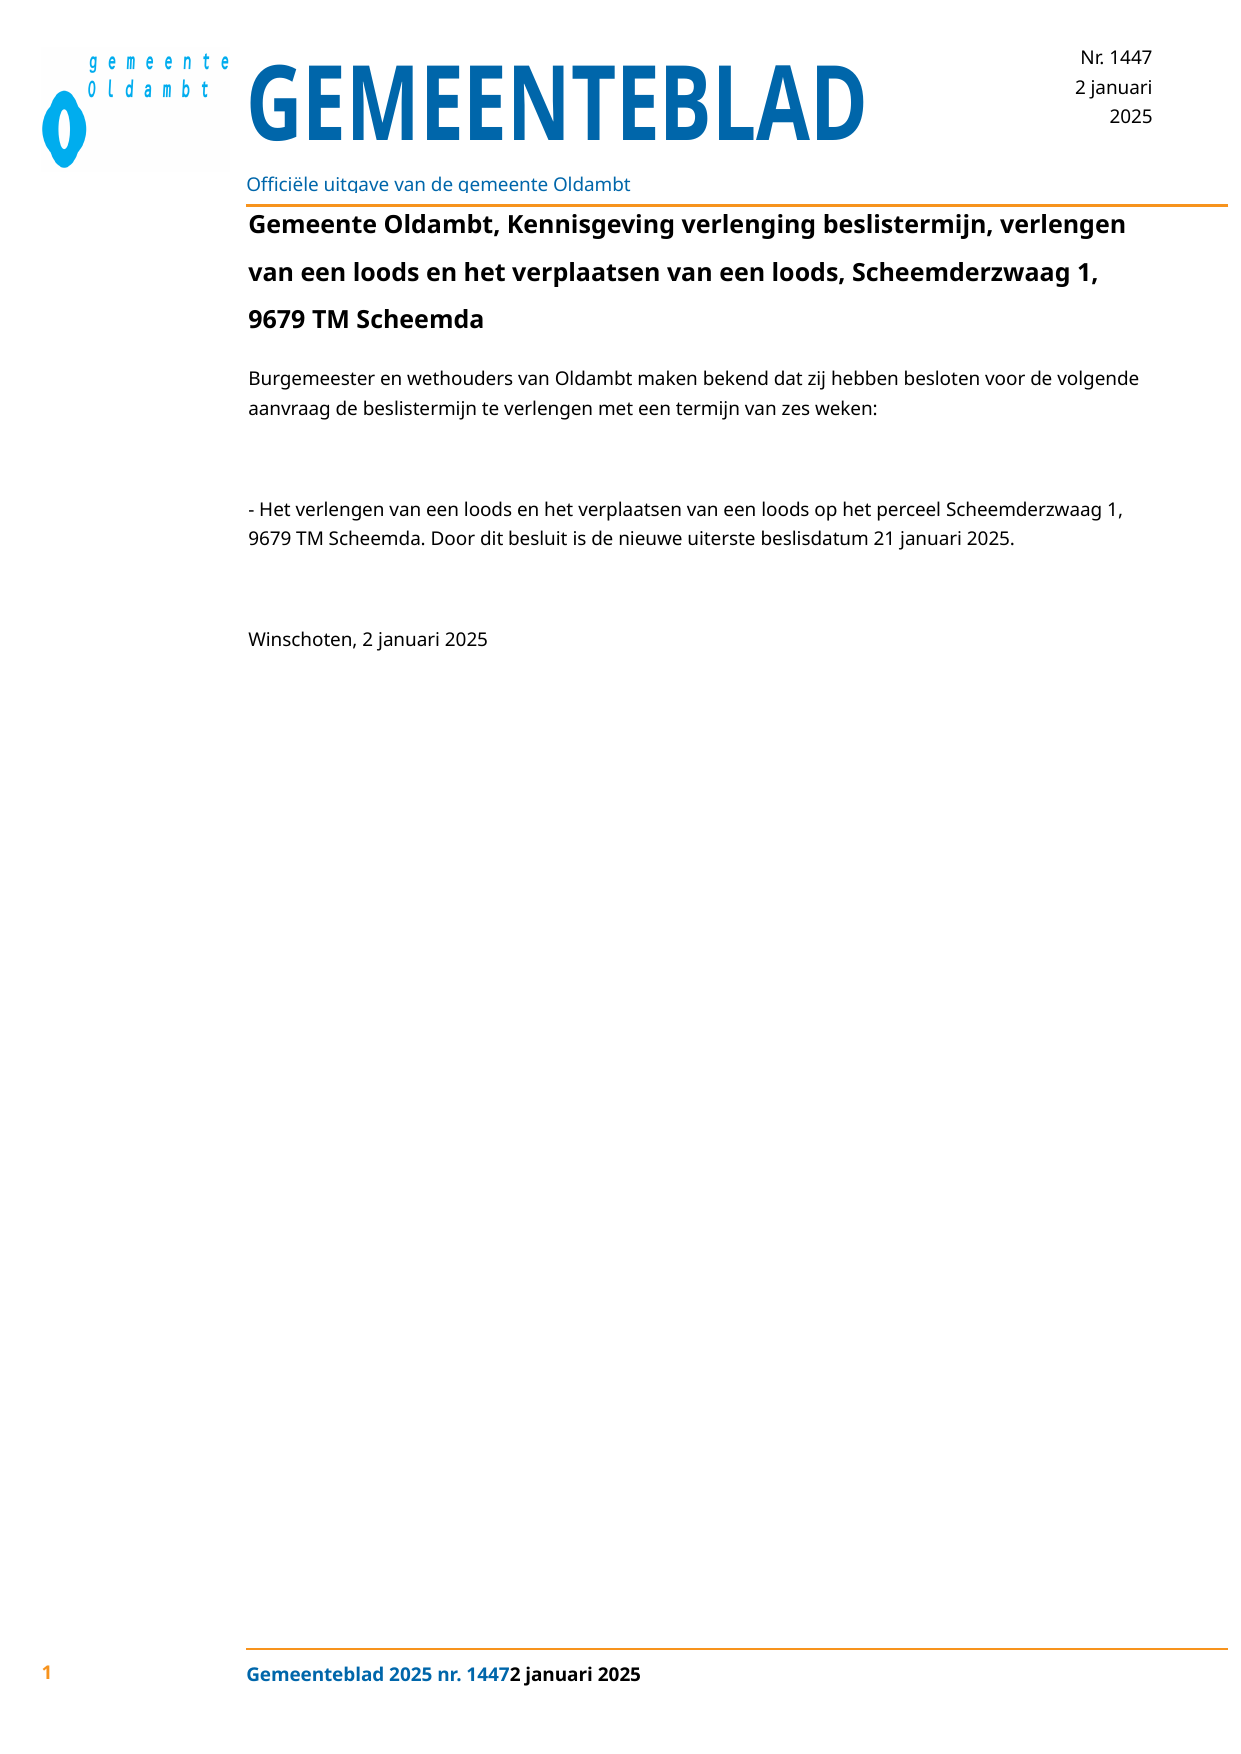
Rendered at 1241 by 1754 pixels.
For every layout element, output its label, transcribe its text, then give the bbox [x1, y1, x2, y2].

text Burgemeester en wethouders van Oldambt maken bekend dat zij hebben besloten voor de volgende aanvraag de beslistermijn te verlengen met een termijn van zes weken: [248, 366, 1152, 421]
picture [41, 47, 231, 172]
text Gemeente Oldambt, Kennisgeving verlenging beslistermijn, verlengen van een loods en het verplaatsen van een loods, Scheemderzwaag 1, 9679 TM Scheemda [248, 207, 1152, 336]
text - Het verlengen van een loods en het verplaatsen van een loods op het perceel Scheemderzwaag 1, 9679 TM Scheemda. Door dit besluit is de nieuwe uiterste beslisdatum 21 januari 2025. [248, 496, 1152, 551]
text Winschoten, 2 januari 2025 [248, 626, 1152, 652]
